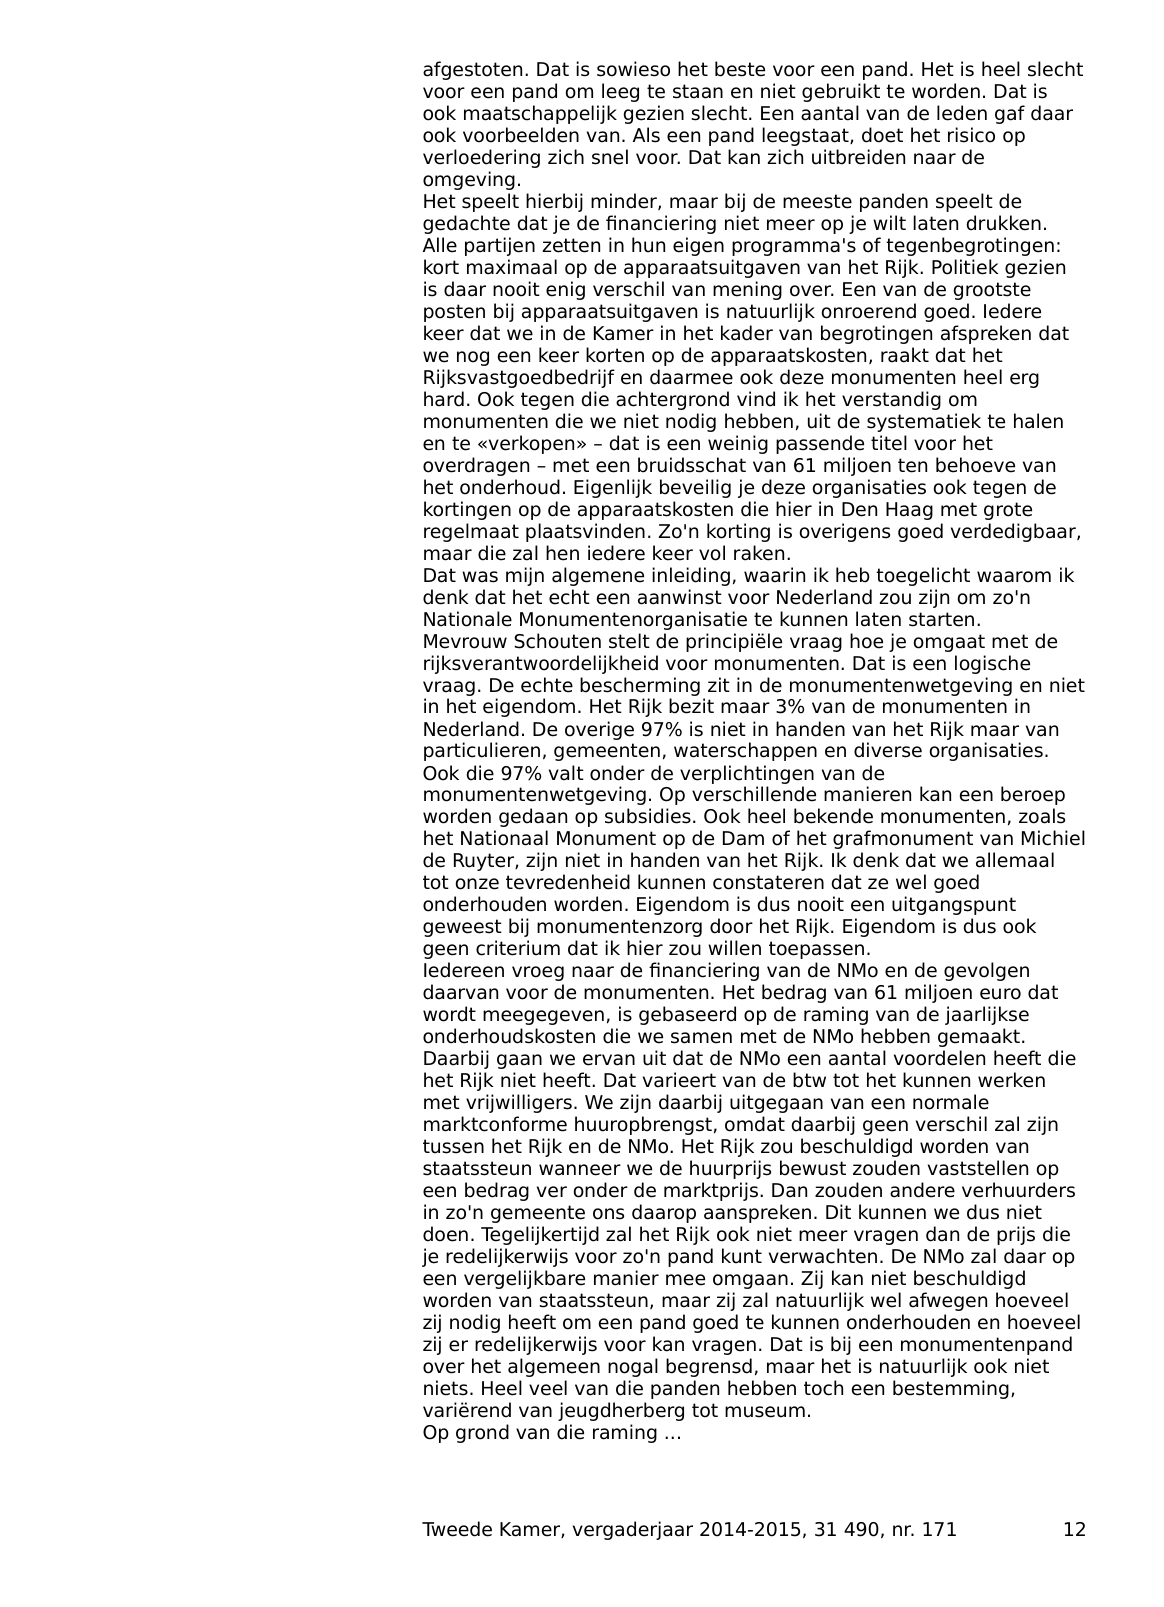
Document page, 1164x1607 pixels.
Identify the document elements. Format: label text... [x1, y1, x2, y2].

text Mevrouw Schouten stelt de principiële vraag hoe je omgaat met de rijksverantwoordelijkheid voor monumenten. Dat is een logische vraag. De echte bescherming zit in de monumentenwetgeving en niet in het eigendom. Het Rijk bezit maar 3% van de monumenten in Nederland. De overige 97% is niet in handen van het Rijk maar van particulieren, gemeenten, waterschappen en diverse organisaties. Ook die 97% valt onder de verplichtingen van de monumentenwetgeving. Op verschillende manieren kan een beroep worden gedaan op subsidies. Ook heel bekende monumenten, zoals het Nationaal Monument op de Dam of het grafmonument van Michiel de Ruyter, zijn niet in handen van het Rijk. Ik denk dat we allemaal tot onze tevredenheid kunnen constateren dat ze wel goed onderhouden worden. Eigendom is dus nooit een uitgangspunt geweest bij monumentenzorg door het Rijk. Eigendom is dus ook geen criterium dat ik hier zou willen toepassen. [422, 631, 1087, 960]
text Dat was mijn algemene inleiding, waarin ik heb toegelicht waarom ik denk dat het echt een aanwinst voor Nederland zou zijn om zo'n Nationale Monumentenorganisatie te kunnen laten starten. [422, 564, 1087, 631]
text Het speelt hierbij minder, maar bij de meeste panden speelt de gedachte dat je de financiering niet meer op je wilt laten drukken. Alle partijen zetten in hun eigen programma's of tegenbegrotingen: kort maximaal op de apparaatsuitgaven van het Rijk. Politiek gezien is daar nooit enig verschil van mening over. Een van de grootste posten bij apparaatsuitgaven is natuurlijk onroerend goed. Iedere keer dat we in de Kamer in het kader van begrotingen afspreken dat we nog een keer korten op de apparaatskosten, raakt dat het Rijksvastgoedbedrijf en daarmee ook deze monumenten heel erg hard. Ook tegen die achtergrond vind ik het verstandig om monumenten die we niet nodig hebben, uit de systematiek te halen en te «verkopen» – dat is een weinig passende titel voor het overdragen – met een bruidsschat van 61 miljoen ten behoeve van het onderhoud. Eigenlijk beveilig je deze organisaties ook tegen de kortingen op de apparaatskosten die hier in Den Haag met grote regelmaat plaatsvinden. Zo'n korting is overigens goed verdedigbaar, maar die zal hen iedere keer vol raken. [422, 191, 1087, 564]
text afgestoten. Dat is sowieso het beste voor een pand. Het is heel slecht voor een pand om leeg te staan en niet gebruikt te worden. Dat is ook maatschappelijk gezien slecht. Een aantal van de leden gaf daar ook voorbeelden van. Als een pand leegstaat, doet het risico op verloedering zich snel voor. Dat kan zich uitbreiden naar de omgeving. [422, 59, 1087, 191]
text Op grond van die raming ... [422, 1422, 1087, 1444]
text Iedereen vroeg naar de financiering van de NMo en de gevolgen daarvan voor de monumenten. Het bedrag van 61 miljoen euro dat wordt meegegeven, is gebaseerd op de raming van de jaarlijkse onderhoudskosten die we samen met de NMo hebben gemaakt. Daarbij gaan we ervan uit dat de NMo een aantal voordelen heeft die het Rijk niet heeft. Dat varieert van de btw tot het kunnen werken met vrijwilligers. We zijn daarbij uitgegaan van een normale marktconforme huuropbrengst, omdat daarbij geen verschil zal zijn tussen het Rijk en de NMo. Het Rijk zou beschuldigd worden van staatssteun wanneer we de huurprijs bewust zouden vaststellen op een bedrag ver onder de marktprijs. Dan zouden andere verhuurders in zo'n gemeente ons daarop aanspreken. Dit kunnen we dus niet doen. Tegelijkertijd zal het Rijk ook niet meer vragen dan de prijs die je redelijkerwijs voor zo'n pand kunt verwachten. De NMo zal daar op een vergelijkbare manier mee omgaan. Zij kan niet beschuldigd worden van staatssteun, maar zij zal natuurlijk wel afwegen hoeveel zij nodig heeft om een pand goed te kunnen onderhouden en hoeveel zij er redelijkerwijs voor kan vragen. Dat is bij een monumentenpand over het algemeen nogal begrensd, maar het is natuurlijk ook niet niets. Heel veel van die panden hebben toch een bestemming, variërend van jeugdherberg tot museum. [422, 960, 1087, 1422]
